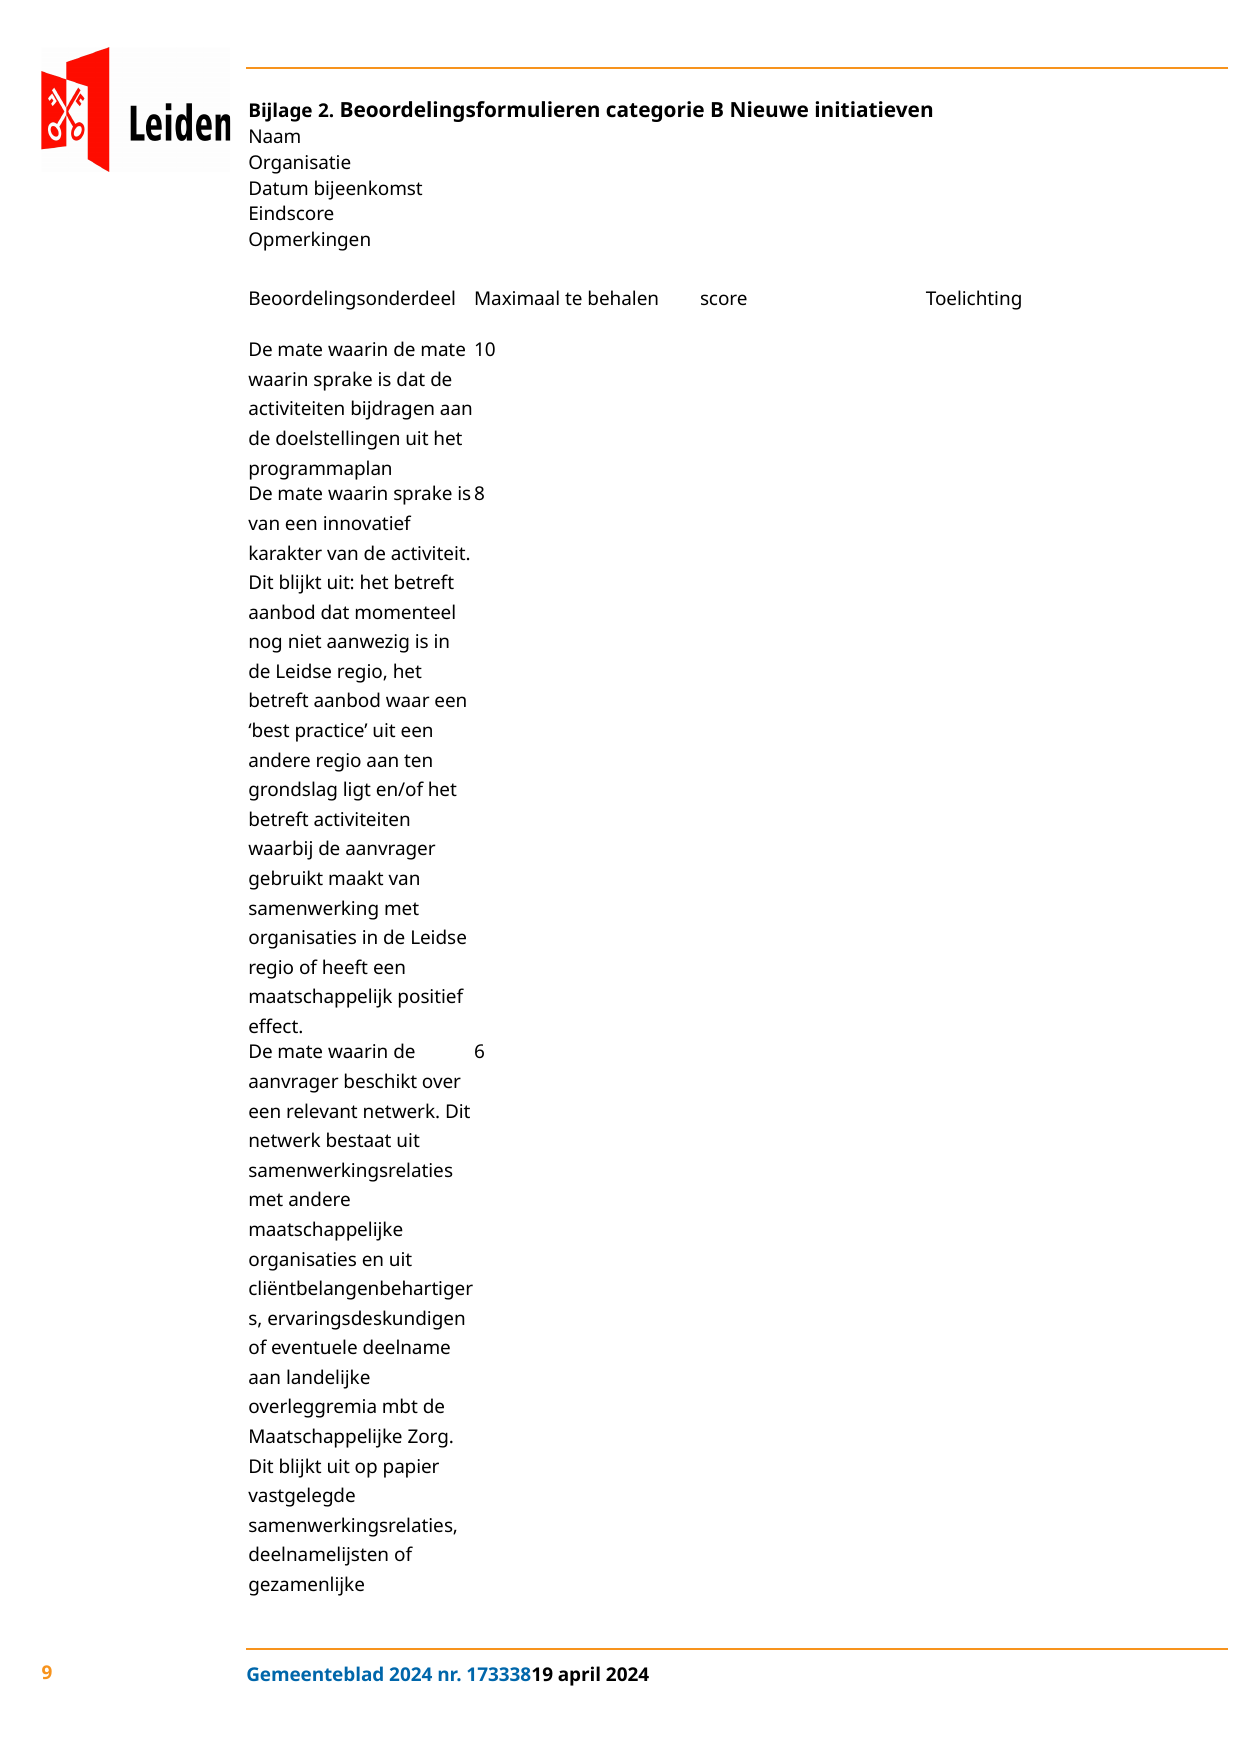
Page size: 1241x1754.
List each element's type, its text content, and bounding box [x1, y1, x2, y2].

table_cell Datum bijeenkomst [248, 175, 700, 201]
table_cell [926, 481, 1152, 1039]
table_cell [926, 336, 1152, 481]
table_header Beoordelingsonderdeel [248, 285, 474, 311]
table_cell De mate waarin de mate waarin sprake is dat de activiteiten bijdragen aan de doelstellingen uit het programmaplan [248, 336, 474, 481]
table_cell [926, 1039, 1152, 1597]
table_cell Organisatie [248, 149, 700, 175]
table_cell [700, 481, 926, 1039]
text Bijlage 2. Beoordelingsformulieren categorie B Nieuwe initiatieven [248, 95, 1152, 123]
table_cell 6 [474, 1039, 700, 1597]
table_cell De mate waarin sprake is van een innovatief karakter van de activiteit. Dit blijkt uit: het betreft aanbod dat momenteel nog niet aanwezig is in de Leidse regio, het betreft aanbod waar een ‘best practice’ uit een andere regio aan ten grondslag ligt en/of het betreft activiteiten waarbij de aanvrager gebruikt maakt van samenwerking met organisaties in de Leidse regio of heeft een maatschappelijk positief effect. [248, 481, 474, 1039]
table_cell [700, 201, 1152, 226]
table_cell [700, 311, 926, 336]
table_header Toelichting [926, 285, 1152, 311]
table_cell Eindscore [248, 201, 700, 226]
table_cell [926, 311, 1152, 336]
table_cell [700, 149, 1152, 175]
picture [41, 47, 231, 172]
table_cell [700, 226, 1152, 252]
table_cell [700, 175, 1152, 201]
table_header [700, 124, 1152, 149]
table_cell [248, 311, 474, 336]
table_header Maximaal te behalen [474, 285, 700, 311]
table_cell 10 [474, 336, 700, 481]
table_cell [700, 1039, 926, 1597]
table_cell De mate waarin de aanvrager beschikt over een relevant netwerk. Dit netwerk bestaat uit samenwerkingsrelaties met andere maatschappelijke organisaties en uit cliëntbelangenbehartigers, ervaringsdeskundigen of eventuele deelname aan landelijke overleggremia mbt de Maatschappelijke Zorg. Dit blijkt uit op papier vastgelegde samenwerkingsrelaties, deelnamelijsten of gezamenlijke [248, 1039, 474, 1597]
table_cell Opmerkingen [248, 226, 700, 252]
table_header Naam [248, 124, 700, 149]
table_cell [700, 336, 926, 481]
table_cell 8 [474, 481, 700, 1039]
table_cell [474, 311, 700, 336]
table_header score [700, 285, 926, 311]
